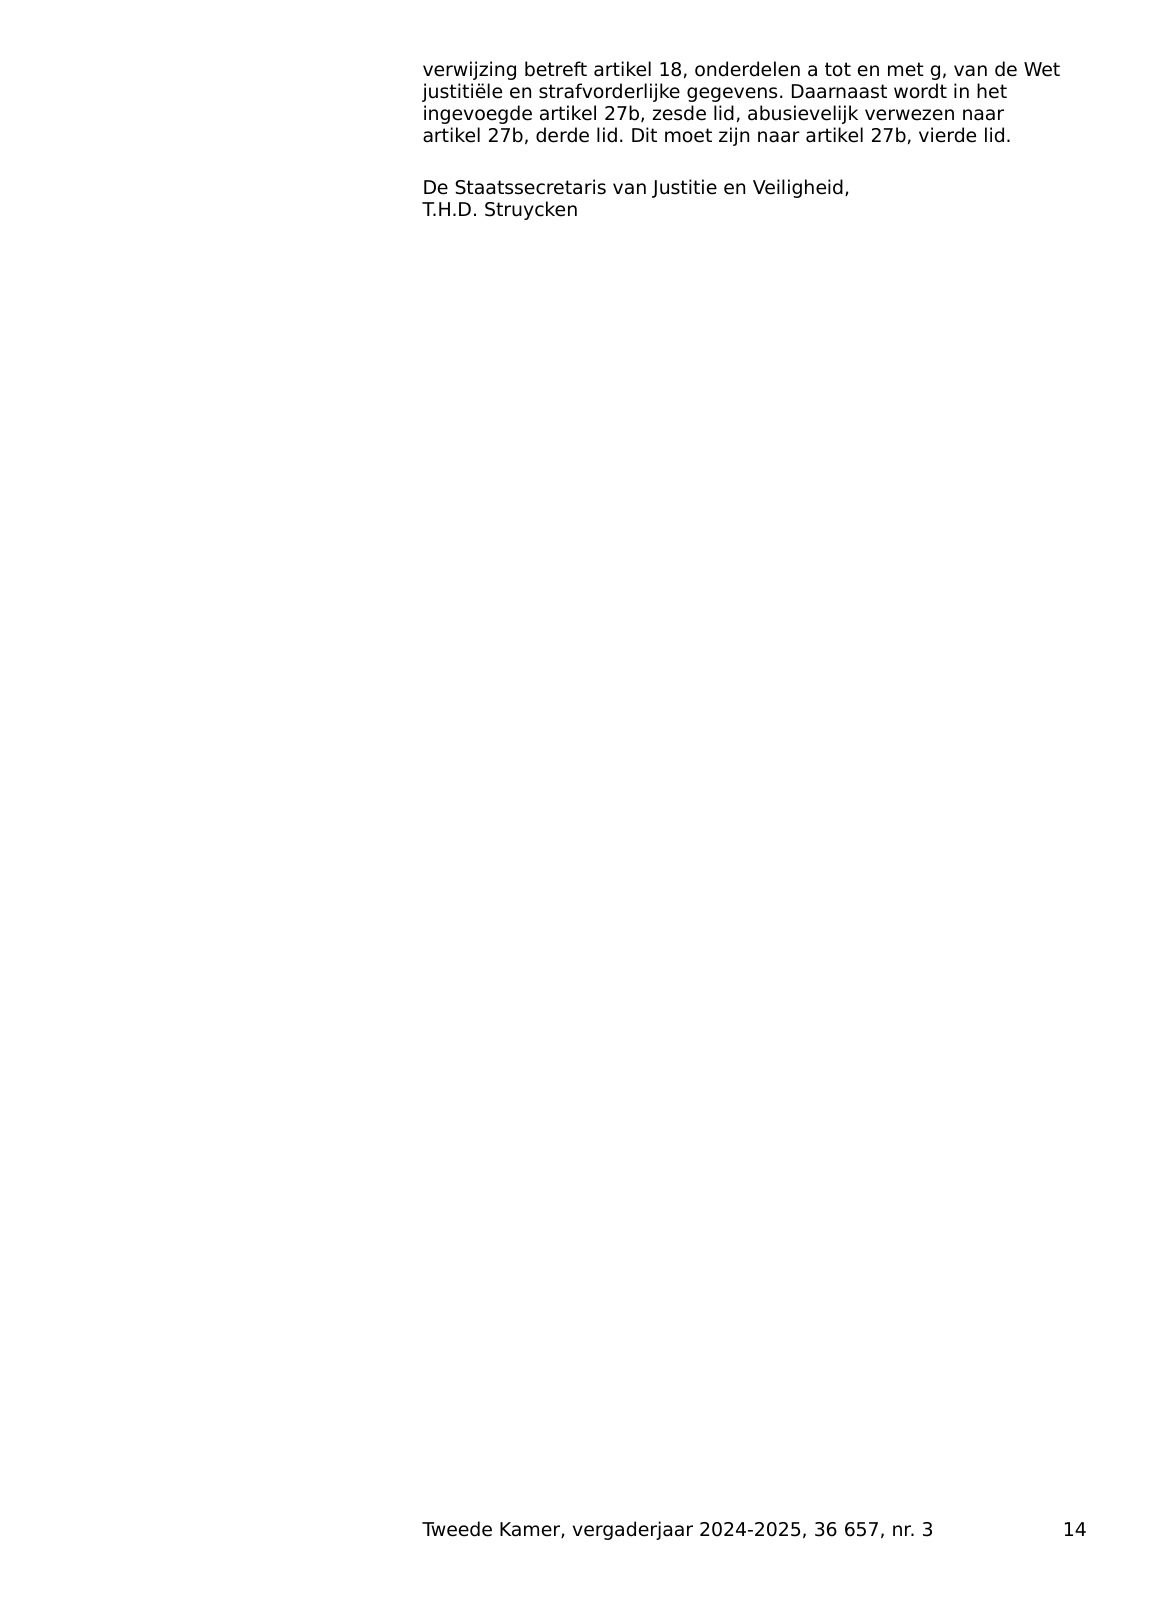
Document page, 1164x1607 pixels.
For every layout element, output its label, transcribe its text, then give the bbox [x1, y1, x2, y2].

text verwijzing betreft artikel 18, onderdelen a tot en met g, van de Wet justitiële en strafvorderlijke gegevens. Daarnaast wordt in het ingevoegde artikel 27b, zesde lid, abusievelijk verwezen naar artikel 27b, derde lid. Dit moet zijn naar artikel 27b, vierde lid. [422, 59, 1087, 147]
text De Staatssecretaris van Justitie en Veiligheid, T.H.D. Struycken [422, 177, 1087, 221]
